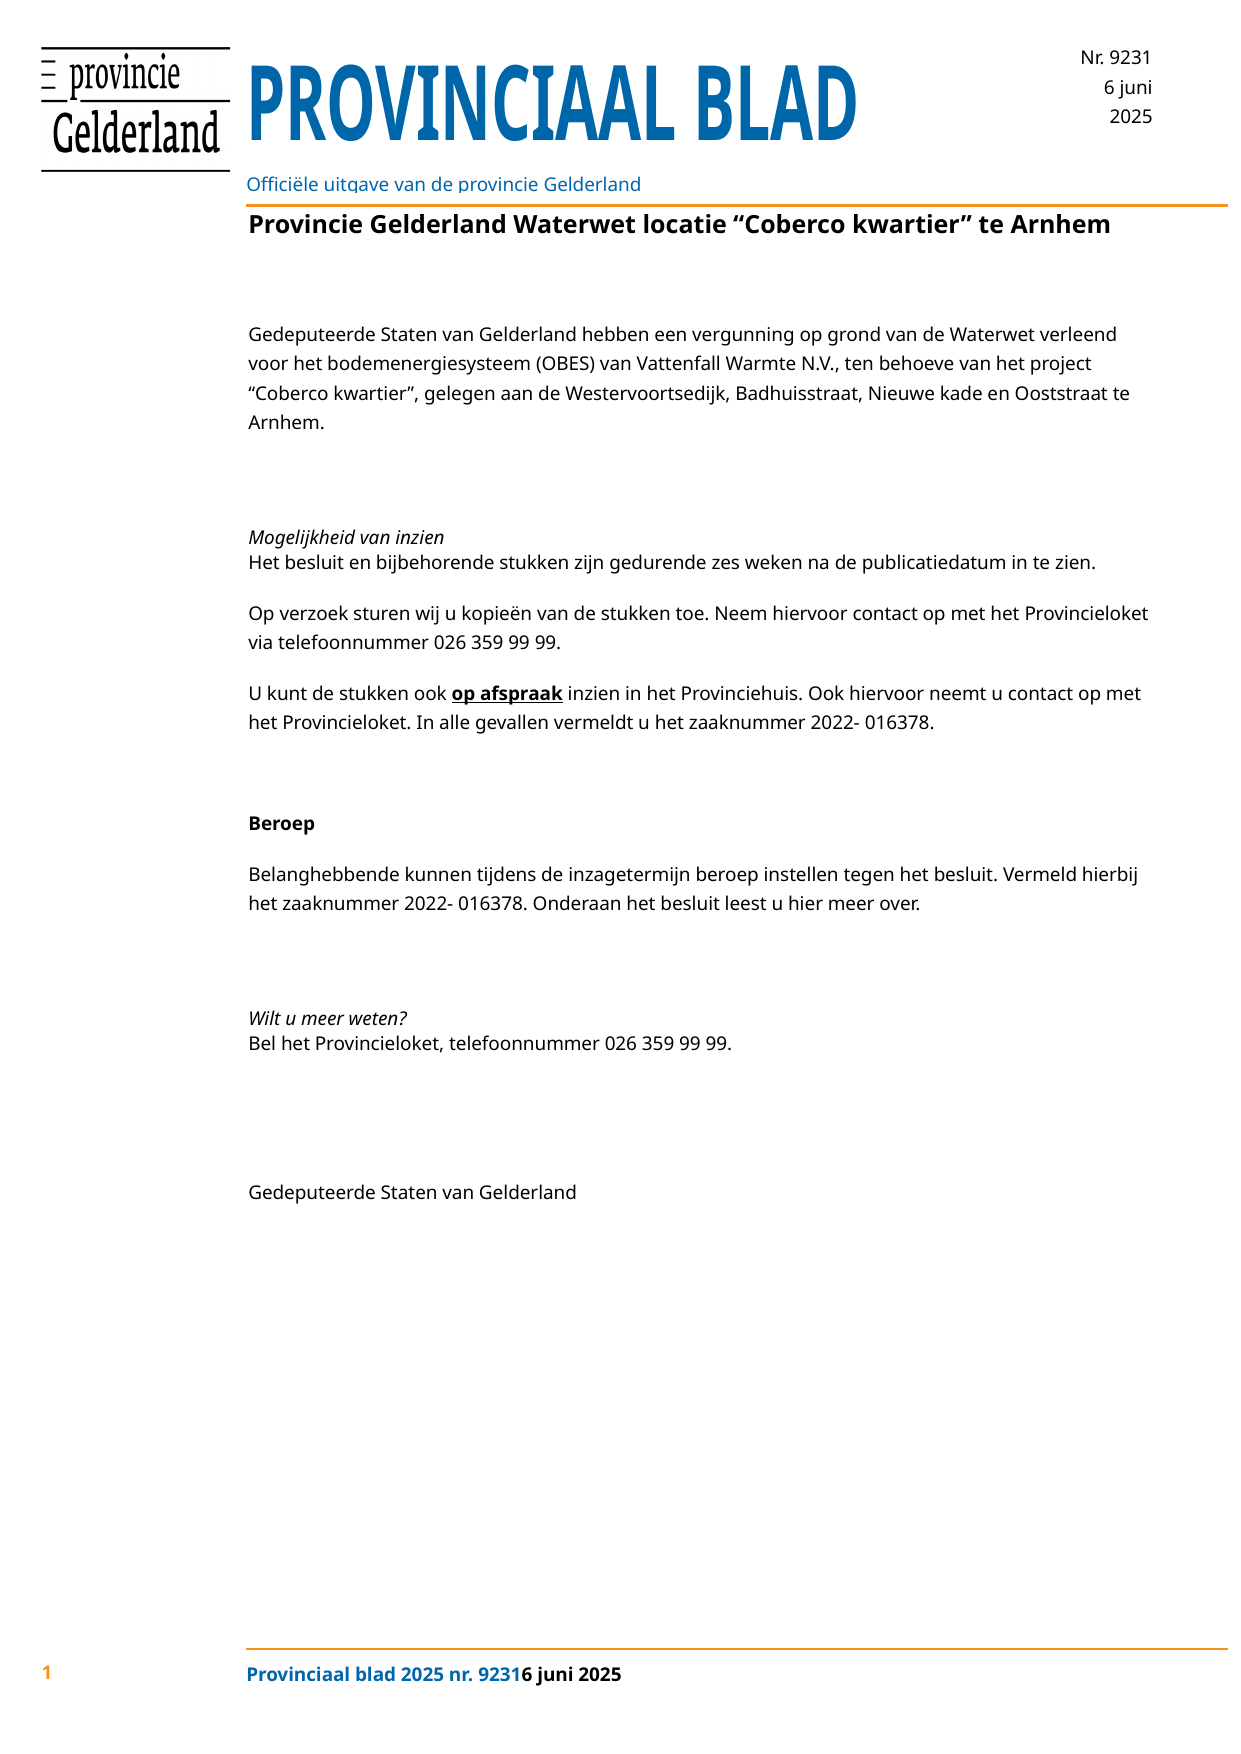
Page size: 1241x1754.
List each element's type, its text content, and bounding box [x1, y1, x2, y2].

text Mogelijkheid van inzien [248, 524, 1152, 549]
text Belanghebbende kunnen tijdens de inzagetermijn beroep instellen tegen het besluit. Vermeld hierbij het zaaknummer 2022- 016378. Onderaan het besluit leest u hier meer over. [248, 861, 1152, 916]
text Het besluit en bijbehorende stukken zijn gedurende zes weken na de publicatiedatum in te zien. [248, 549, 1152, 575]
text Gedeputeerde Staten van Gelderland hebben een vergunning op grond van de Waterwet verleend voor het bodemenergiesysteem (OBES) van Vattenfall Warmte N.V., ten behoeve van het project “Coberco kwartier”, gelegen aan de Westervoortsedijk, Badhuisstraat, Nieuwe kade en Ooststraat te Arnhem. [248, 321, 1152, 435]
text Provincie Gelderland Waterwet locatie “Coberco kwartier” te Arnhem [248, 207, 1152, 241]
picture [41, 47, 231, 172]
text Op verzoek sturen wij u kopieën van de stukken toe. Neem hiervoor contact op met het Provincieloket via telefoonnummer 026 359 99 99. [248, 600, 1152, 655]
text Wilt u meer weten? [248, 1005, 1152, 1031]
text Beroep [248, 810, 1152, 836]
text Gedeputeerde Staten van Gelderland [248, 1179, 1152, 1205]
text U kunt de stukken ook op afspraak inzien in het Provinciehuis. Ook hiervoor neemt u contact op met het Provincieloket. In alle gevallen vermeldt u het zaaknummer 2022- 016378. [248, 680, 1152, 735]
text Bel het Provincieloket, telefoonnummer 026 359 99 99. [248, 1031, 1152, 1056]
